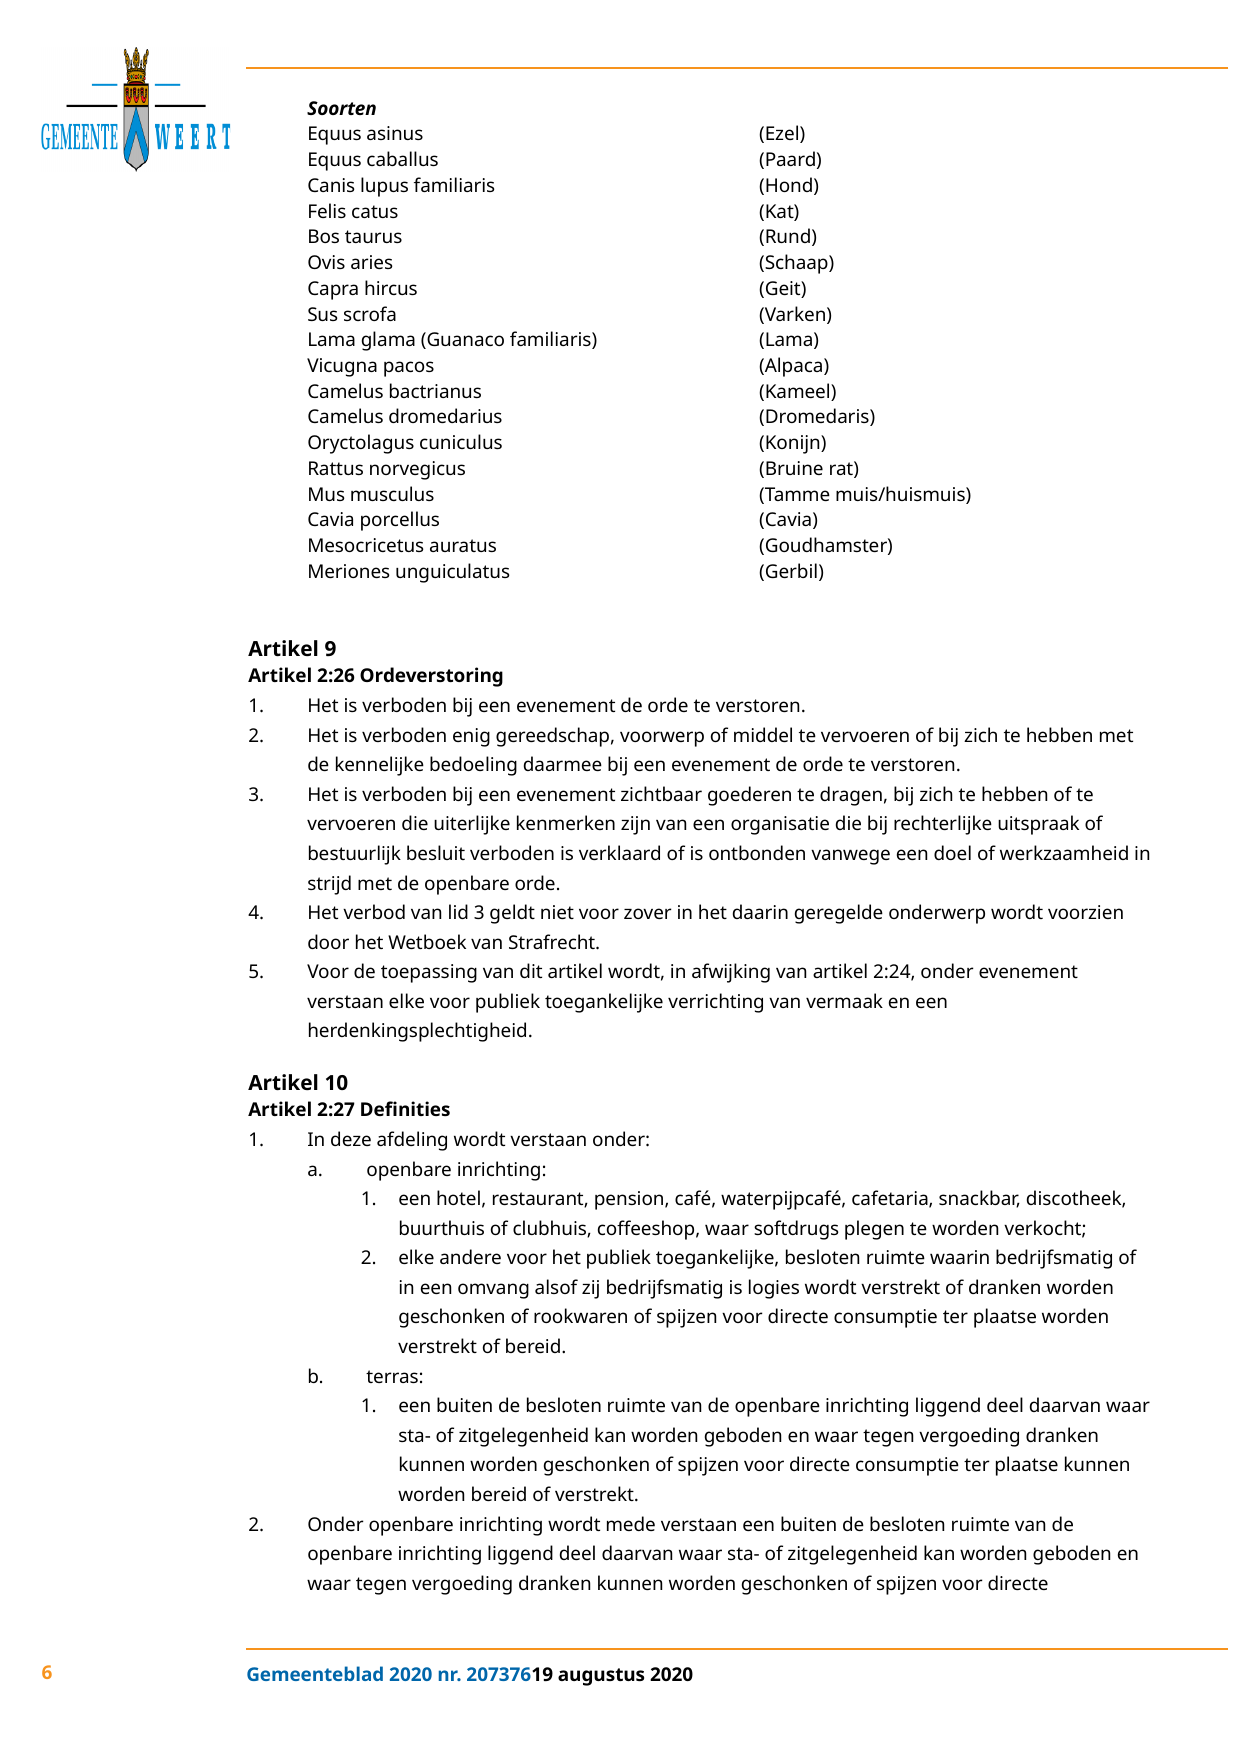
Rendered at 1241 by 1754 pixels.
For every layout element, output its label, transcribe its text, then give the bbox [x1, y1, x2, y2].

table_cell (Kat) [759, 198, 1211, 223]
table_cell (Bruine rat) [759, 455, 1211, 481]
list Het is verboden enig gereedschap, voorwerp of middel te vervoeren of bij zich te hebben met de kennelijke bedoeling daarmee bij een evenement de orde te verstoren. [248, 722, 1152, 777]
table_cell (Gerbil) [759, 558, 1211, 584]
list Voor de toepassing van dit artikel wordt, in afwijking van artikel 2:24, onder evenement verstaan elke voor publiek toegankelijke verrichting van vermaak en een herdenkingsplechtigheid. [248, 958, 1152, 1043]
text Artikel 10 [248, 1068, 1152, 1097]
list Het verbod van lid 3 geldt niet voor zover in het daarin geregelde onderwerp wordt voorzien door het Wetboek van Strafrecht. [248, 899, 1152, 955]
picture [41, 47, 231, 172]
table_cell (Hond) [759, 172, 1211, 198]
list Onder openbare inrichting wordt mede verstaan een buiten de besloten ruimte van de openbare inrichting liggend deel daarvan waar sta- of zitgelegenheid kan worden geboden en waar tegen vergoeding dranken kunnen worden geschonken of spijzen voor directe [248, 1511, 1152, 1596]
list In deze afdeling wordt verstaan onder: [248, 1126, 1152, 1152]
table_cell (Paard) [759, 146, 1211, 172]
table_cell (Goudhamster) [759, 532, 1211, 558]
table_cell (Varken) [759, 301, 1211, 326]
table_cell (Alpaca) [759, 352, 1211, 378]
table_cell Lama glama (Guanaco familiaris) [307, 326, 759, 352]
list terras: [307, 1363, 1152, 1388]
table_cell Equus caballus [307, 146, 759, 172]
text Artikel 2:27 Definities [248, 1097, 1152, 1122]
table_header Soorten [307, 95, 759, 121]
table_cell (Geit) [759, 275, 1211, 301]
table_cell (Kameel) [759, 378, 1211, 404]
text Artikel 2:26 Ordeverstoring [248, 663, 1152, 688]
table_cell (Konijn) [759, 429, 1211, 455]
table_cell Ovis aries [307, 249, 759, 275]
table_cell Cavia porcellus [307, 507, 759, 532]
table_cell Camelus dromedarius [307, 404, 759, 429]
table_cell (Ezel) [759, 121, 1211, 146]
table_cell Equus asinus [307, 121, 759, 146]
table_cell Oryctolagus cuniculus [307, 429, 759, 455]
table_cell (Tamme muis/huismuis) [759, 481, 1211, 507]
table_cell Camelus bactrianus [307, 378, 759, 404]
table_cell (Schaap) [759, 249, 1211, 275]
table_cell Rattus norvegicus [307, 455, 759, 481]
table_cell (Dromedaris) [759, 404, 1211, 429]
table_cell Mesocricetus auratus [307, 532, 759, 558]
table_cell Vicugna pacos [307, 352, 759, 378]
table_cell Felis catus [307, 198, 759, 223]
table_cell Sus scrofa [307, 301, 759, 326]
list een buiten de besloten ruimte van de openbare inrichting liggend deel daarvan waar sta- of zitgelegenheid kan worden geboden en waar tegen vergoeding dranken kunnen worden geschonken of spijzen voor directe consumptie ter plaatse kunnen worden bereid of verstrekt. [361, 1392, 1152, 1507]
list een hotel, restaurant, pension, café, waterpijpcafé, cafetaria, snackbar, discotheek, buurthuis of clubhuis, coffeeshop, waar softdrugs plegen te worden verkocht; [361, 1185, 1152, 1241]
table_cell (Rund) [759, 224, 1211, 249]
list elke andere voor het publiek toegankelijke, besloten ruimte waarin bedrijfsmatig of in een omvang alsof zij bedrijfsmatig is logies wordt verstrekt of dranken worden geschonken of rookwaren of spijzen voor directe consumptie ter plaatse worden verstrekt of bereid. [361, 1244, 1152, 1359]
list Het is verboden bij een evenement zichtbaar goederen te dragen, bij zich te hebben of te vervoeren die uiterlijke kenmerken zijn van een organisatie die bij rechterlijke uitspraak of bestuurlijk besluit verboden is verklaard of is ontbonden vanwege een doel of werkzaamheid in strijd met de openbare orde. [248, 781, 1152, 896]
table_cell Canis lupus familiaris [307, 172, 759, 198]
table_cell (Lama) [759, 326, 1211, 352]
table_cell Meriones unguiculatus [307, 558, 759, 584]
table_header [759, 95, 1211, 121]
table_cell Bos taurus [307, 224, 759, 249]
list openbare inrichting: [307, 1156, 1152, 1181]
text Artikel 9 [248, 634, 1152, 663]
list Het is verboden bij een evenement de orde te verstoren. [248, 692, 1152, 718]
table_cell Capra hircus [307, 275, 759, 301]
table_cell Mus musculus [307, 481, 759, 507]
table_cell (Cavia) [759, 507, 1211, 532]
